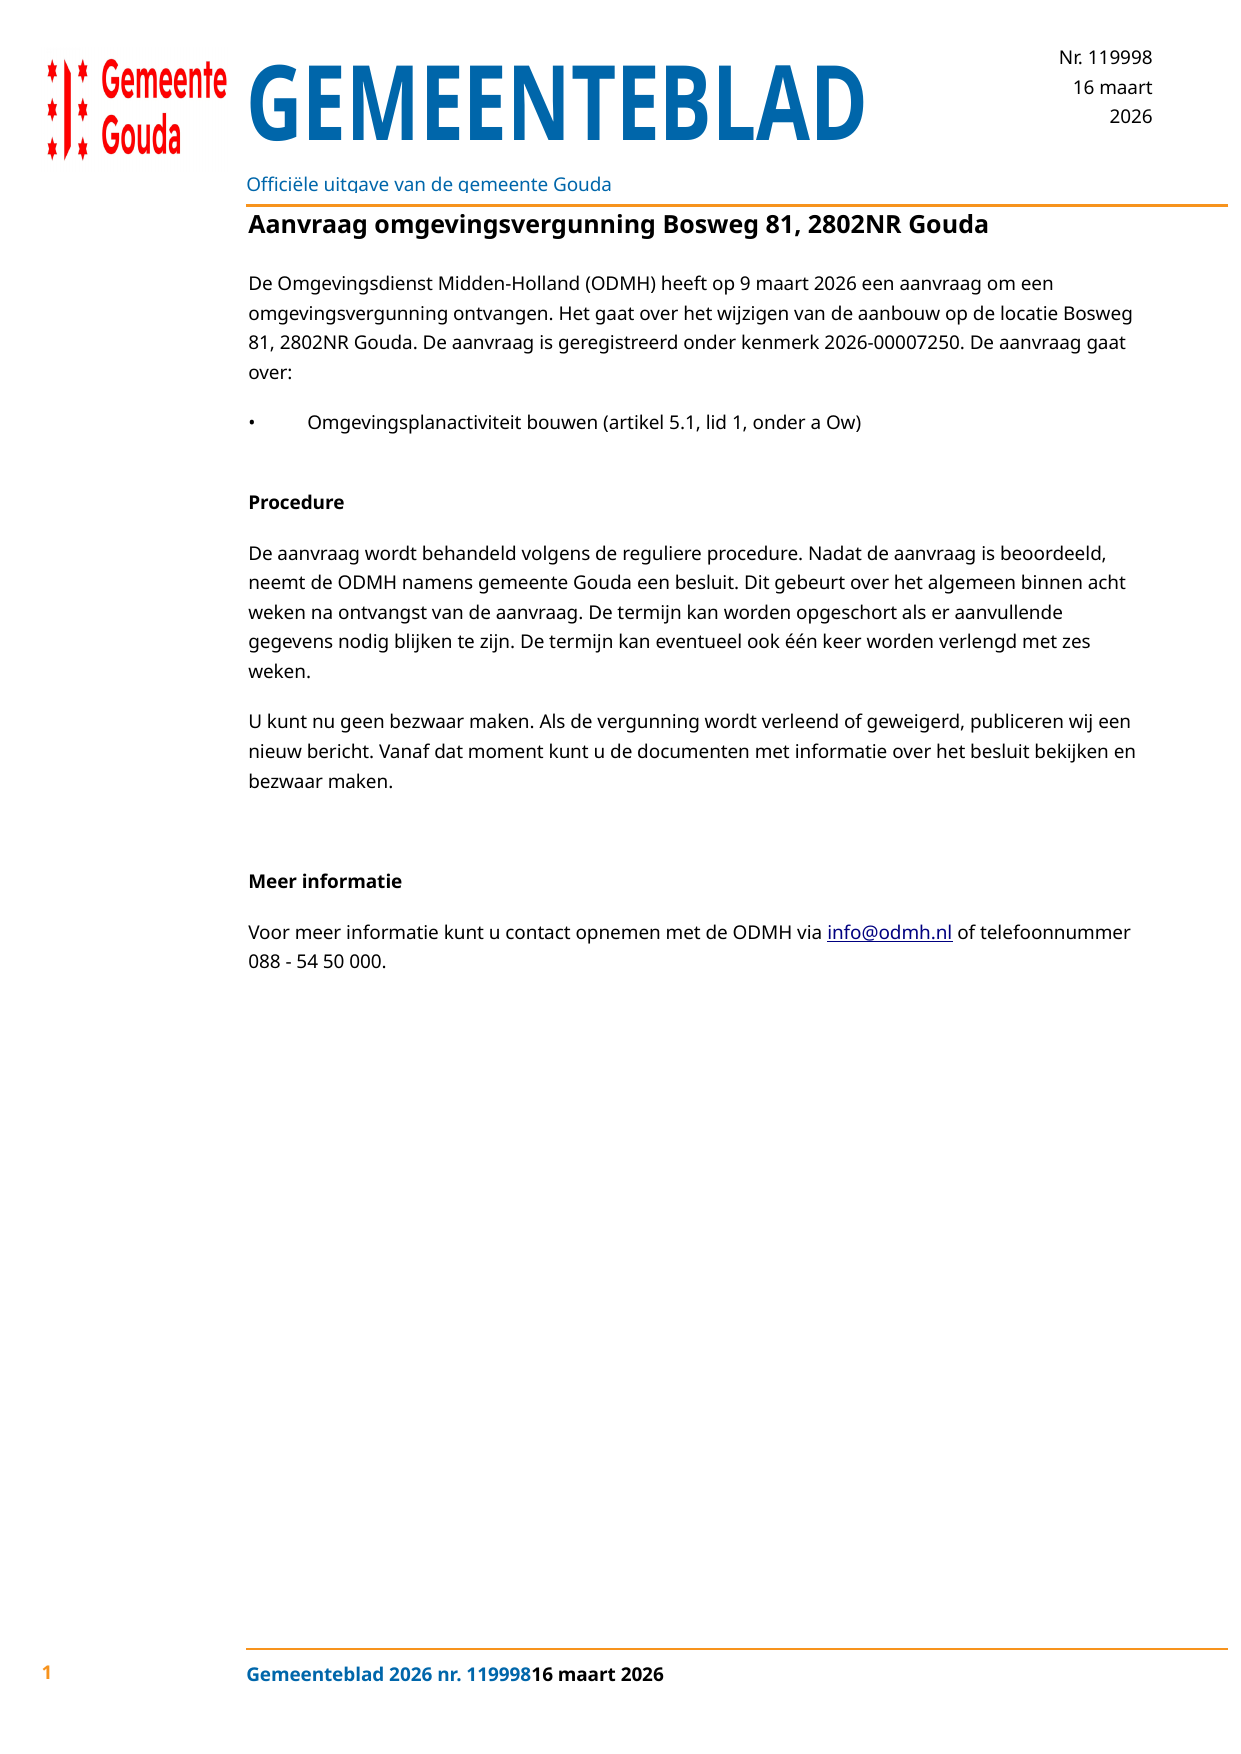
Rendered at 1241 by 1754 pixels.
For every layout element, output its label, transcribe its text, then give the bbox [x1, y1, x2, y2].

text Aanvraag omgevingsvergunning Bosweg 81, 2802NR Gouda [248, 207, 1152, 241]
text De Omgevingsdienst Midden-Holland (ODMH) heeft op 9 maart 2026 een aanvraag om een omgevingsvergunning ontvangen. Het gaat over het wijzigen van de aanbouw op de locatie Bosweg 81, 2802NR Gouda. De aanvraag is geregistreerd onder kenmerk 2026-00007250. De aanvraag gaat over: [248, 270, 1152, 385]
text Voor meer informatie kunt u contact opnemen met de ODMH via info@odmh.nl of telefoonnummer 088 - 54 50 000. [248, 919, 1152, 974]
picture [41, 47, 231, 172]
list Omgevingsplanactiviteit bouwen (artikel 5.1, lid 1, onder a Ow) [248, 409, 1152, 435]
text De aanvraag wordt behandeld volgens de reguliere procedure. Nadat de aanvraag is beoordeeld, neemt de ODMH namens gemeente Gouda een besluit. Dit gebeurt over het algemeen binnen acht weken na ontvangst van de aanvraag. De termijn kan worden opgeschort als er aanvullende gegevens nodig blijken te zijn. De termijn kan eventueel ook één keer worden verlengd met zes weken. [248, 540, 1152, 684]
text Procedure [248, 489, 1152, 515]
text Meer informatie [248, 869, 1152, 894]
text U kunt nu geen bezwaar maken. Als de vergunning wordt verleend of geweigerd, publiceren wij een nieuw bericht. Vanaf dat moment kunt u de documenten met informatie over het besluit bekijken en bezwaar maken. [248, 709, 1152, 793]
